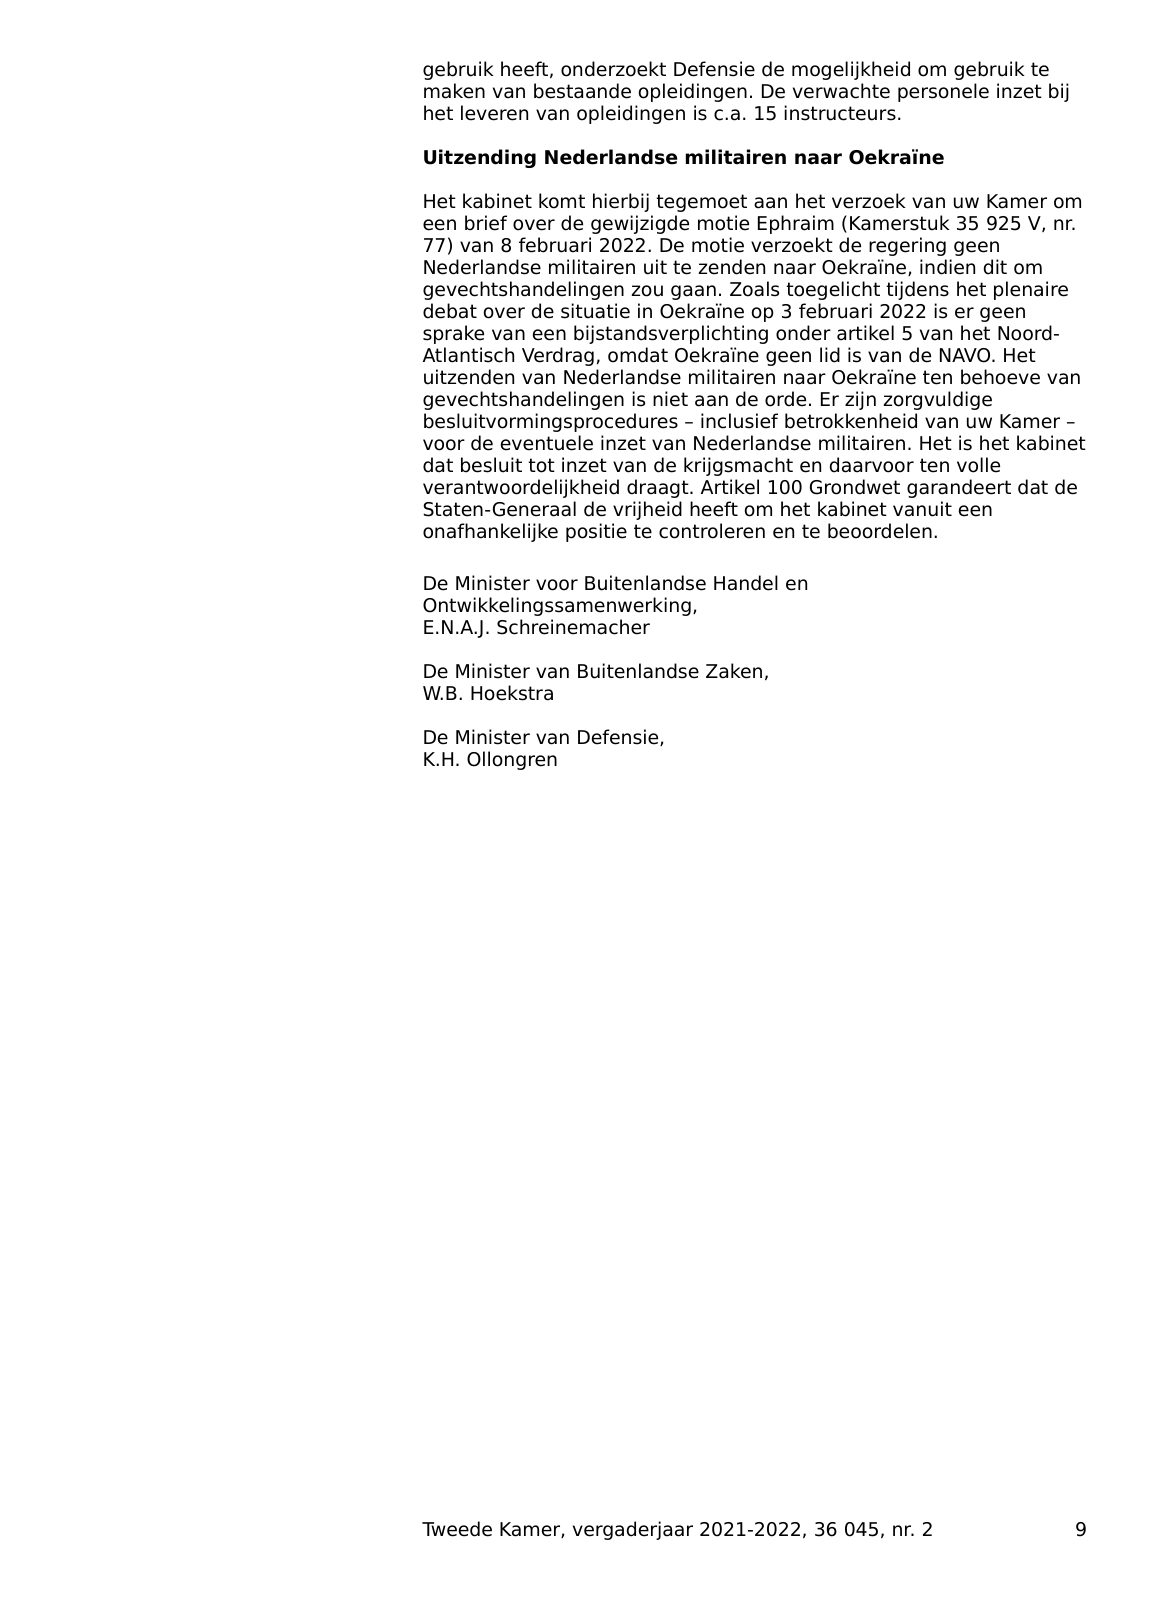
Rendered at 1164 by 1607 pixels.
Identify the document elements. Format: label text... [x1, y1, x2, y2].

text gebruik heeft, onderzoekt Defensie de mogelijkheid om gebruik te maken van bestaande opleidingen. De verwachte personele inzet bij het leveren van opleidingen is c.a. 15 instructeurs. [422, 59, 1087, 125]
text De Minister van Buitenlandse Zaken, W.B. Hoekstra [422, 661, 1087, 705]
subtitle Uitzending Nederlandse militairen naar Oekraïne [422, 147, 1087, 169]
text De Minister van Defensie, K.H. Ollongren [422, 727, 1087, 771]
text Het kabinet komt hierbij tegemoet aan het verzoek van uw Kamer om een brief over de gewijzigde motie Ephraim (Kamerstuk 35 925 V, nr. 77) van 8 februari 2022. De motie verzoekt de regering geen Nederlandse militairen uit te zenden naar Oekraïne, indien dit om gevechtshandelingen zou gaan. Zoals toegelicht tijdens het plenaire debat over de situatie in Oekraïne op 3 februari 2022 is er geen sprake van een bijstandsverplichting onder artikel 5 van het Noord-Atlantisch Verdrag, omdat Oekraïne geen lid is van de NAVO. Het uitzenden van Nederlandse militairen naar Oekraïne ten behoeve van gevechtshandelingen is niet aan de orde. Er zijn zorgvuldige besluitvormingsprocedures – inclusief betrokkenheid van uw Kamer – voor de eventuele inzet van Nederlandse militairen. Het is het kabinet dat besluit tot inzet van de krijgsmacht en daarvoor ten volle verantwoordelijkheid draagt. Artikel 100 Grondwet garandeert dat de Staten-Generaal de vrijheid heeft om het kabinet vanuit een onafhankelijke positie te controleren en te beoordelen. [422, 191, 1087, 543]
text De Minister voor Buitenlandse Handel en Ontwikkelingssamenwerking, E.N.A.J. Schreinemacher [422, 573, 1087, 639]
